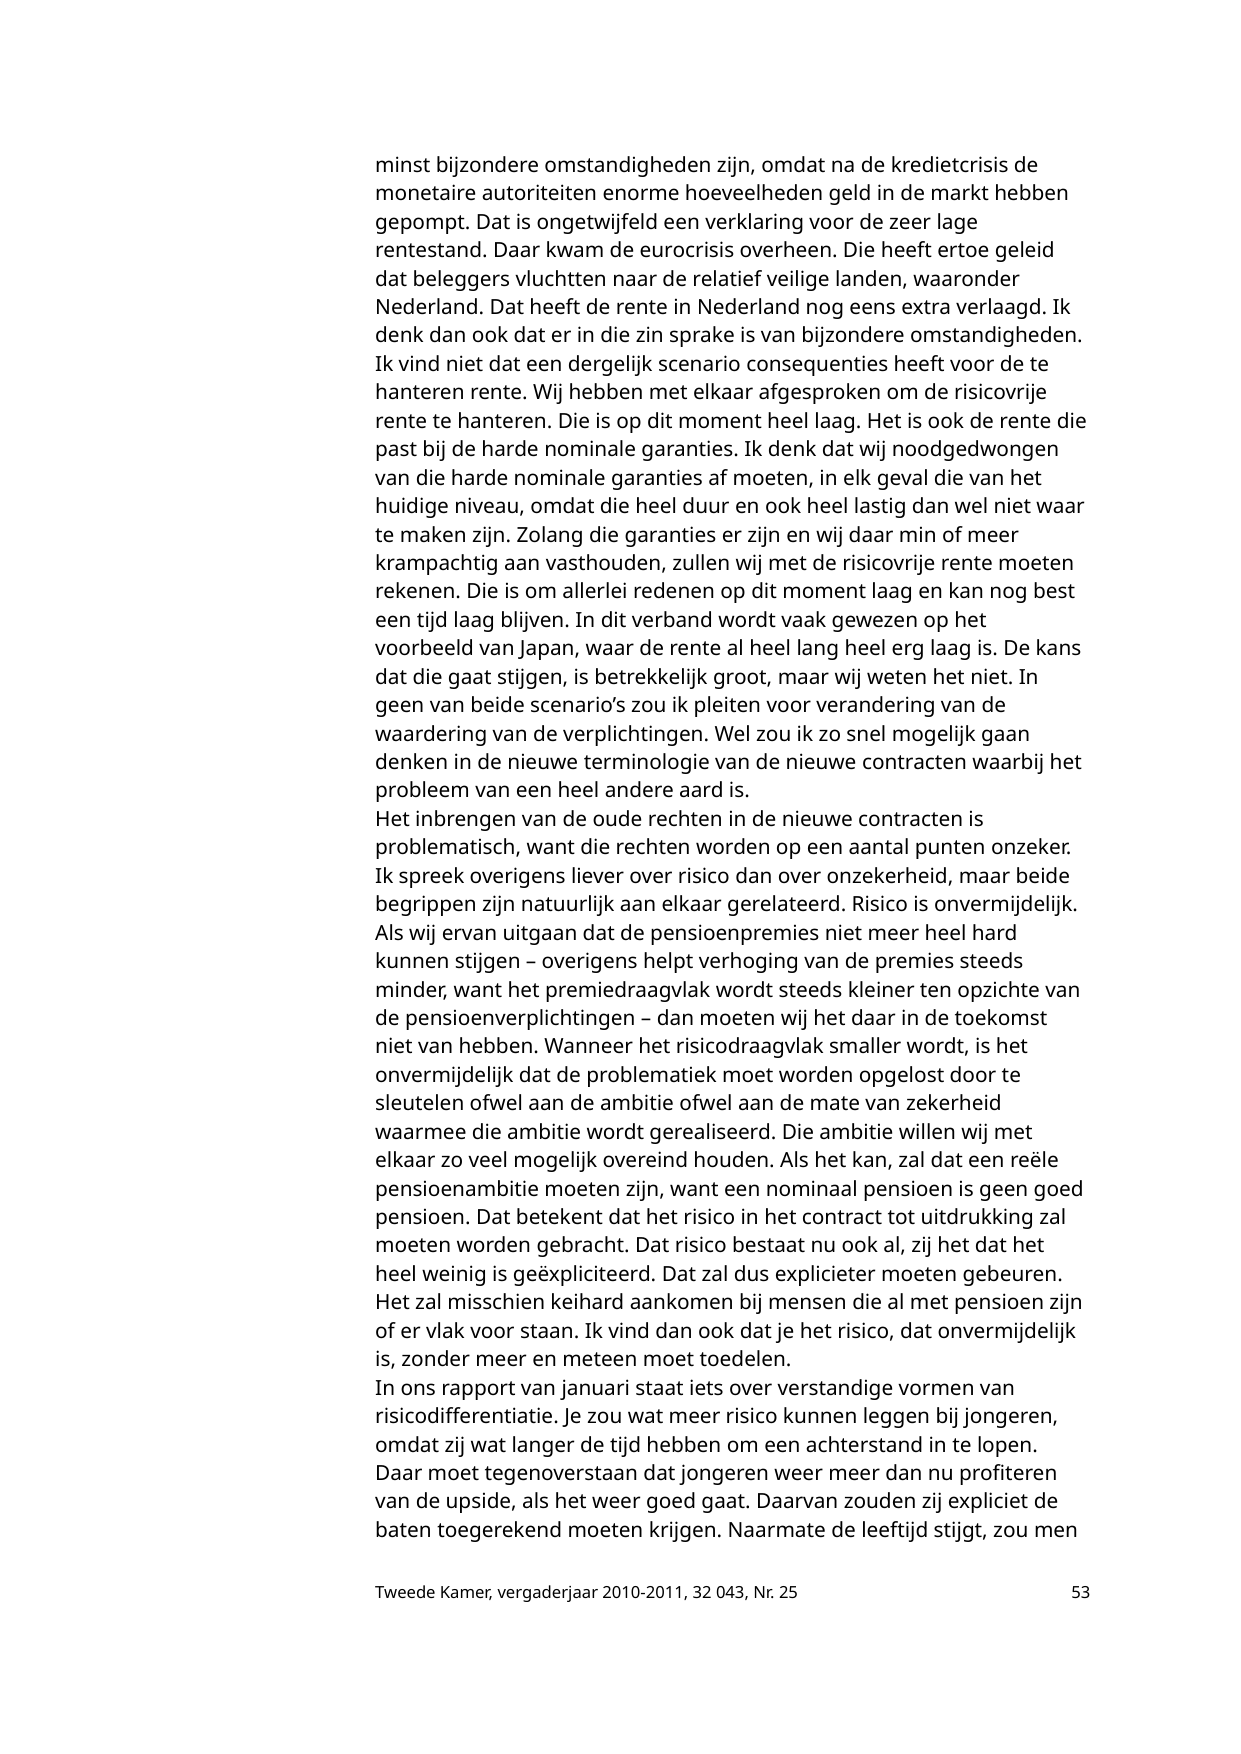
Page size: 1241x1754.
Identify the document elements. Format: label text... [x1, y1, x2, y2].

text In ons rapport van januari staat iets over verstandige vormen van risicodifferentiatie. Je zou wat meer risico kunnen leggen bij jongeren, omdat zij wat langer de tijd hebben om een achterstand in te lopen. Daar moet tegenoverstaan dat jongeren weer meer dan nu profiteren van de upside, als het weer goed gaat. Daarvan zouden zij expliciet de baten toegerekend moeten krijgen. Naarmate de leeftijd stijgt, zou men [375, 1373, 1090, 1543]
text Ik vind niet dat een dergelijk scenario consequenties heeft voor de te hanteren rente. Wij hebben met elkaar afgesproken om de risicovrije rente te hanteren. Die is op dit moment heel laag. Het is ook de rente die past bij de harde nominale garanties. Ik denk dat wij noodgedwongen van die harde nominale garanties af moeten, in elk geval die van het huidige niveau, omdat die heel duur en ook heel lastig dan wel niet waar te maken zijn. Zolang die garanties er zijn en wij daar min of meer krampachtig aan vasthouden, zullen wij met de risicovrije rente moeten rekenen. Die is om allerlei redenen op dit moment laag en kan nog best een tijd laag blijven. In dit verband wordt vaak gewezen op het voorbeeld van Japan, waar de rente al heel lang heel erg laag is. De kans dat die gaat stijgen, is betrekkelijk groot, maar wij weten het niet. In geen van beide scenario’s zou ik pleiten voor verandering van de waardering van de verplichtingen. Wel zou ik zo snel mogelijk gaan denken in de nieuwe terminologie van de nieuwe contracten waarbij het probleem van een heel andere aard is. [375, 349, 1090, 804]
text Het inbrengen van de oude rechten in de nieuwe contracten is problematisch, want die rechten worden op een aantal punten onzeker. Ik spreek overigens liever over risico dan over onzekerheid, maar beide begrippen zijn natuurlijk aan elkaar gerelateerd. Risico is onvermijdelijk. Als wij ervan uitgaan dat de pensioenpremies niet meer heel hard kunnen stijgen – overigens helpt verhoging van de premies steeds minder, want het premiedraagvlak wordt steeds kleiner ten opzichte van de pensioenverplichtingen – dan moeten wij het daar in de toekomst niet van hebben. Wanneer het risicodraagvlak smaller wordt, is het onvermijdelijk dat de problematiek moet worden opgelost door te sleutelen ofwel aan de ambitie ofwel aan de mate van zekerheid waarmee die ambitie wordt gerealiseerd. Die ambitie willen wij met elkaar zo veel mogelijk overeind houden. Als het kan, zal dat een reële pensioenambitie moeten zijn, want een nominaal pensioen is geen goed pensioen. Dat betekent dat het risico in het contract tot uitdrukking zal moeten worden gebracht. Dat risico bestaat nu ook al, zij het dat het heel weinig is geëxpliciteerd. Dat zal dus explicieter moeten gebeuren. Het zal misschien keihard aankomen bij mensen die al met pensioen zijn of er vlak voor staan. Ik vind dan ook dat je het risico, dat onvermijdelijk is, zonder meer en meteen moet toedelen. [375, 804, 1090, 1373]
text minst bijzondere omstandigheden zijn, omdat na de kredietcrisis de monetaire autoriteiten enorme hoeveelheden geld in de markt hebben gepompt. Dat is ongetwijfeld een verklaring voor de zeer lage rentestand. Daar kwam de eurocrisis overheen. Die heeft ertoe geleid dat beleggers vluchtten naar de relatief veilige landen, waaronder Nederland. Dat heeft de rente in Nederland nog eens extra verlaagd. Ik denk dan ook dat er in die zin sprake is van bijzondere omstandigheden. [375, 150, 1090, 349]
